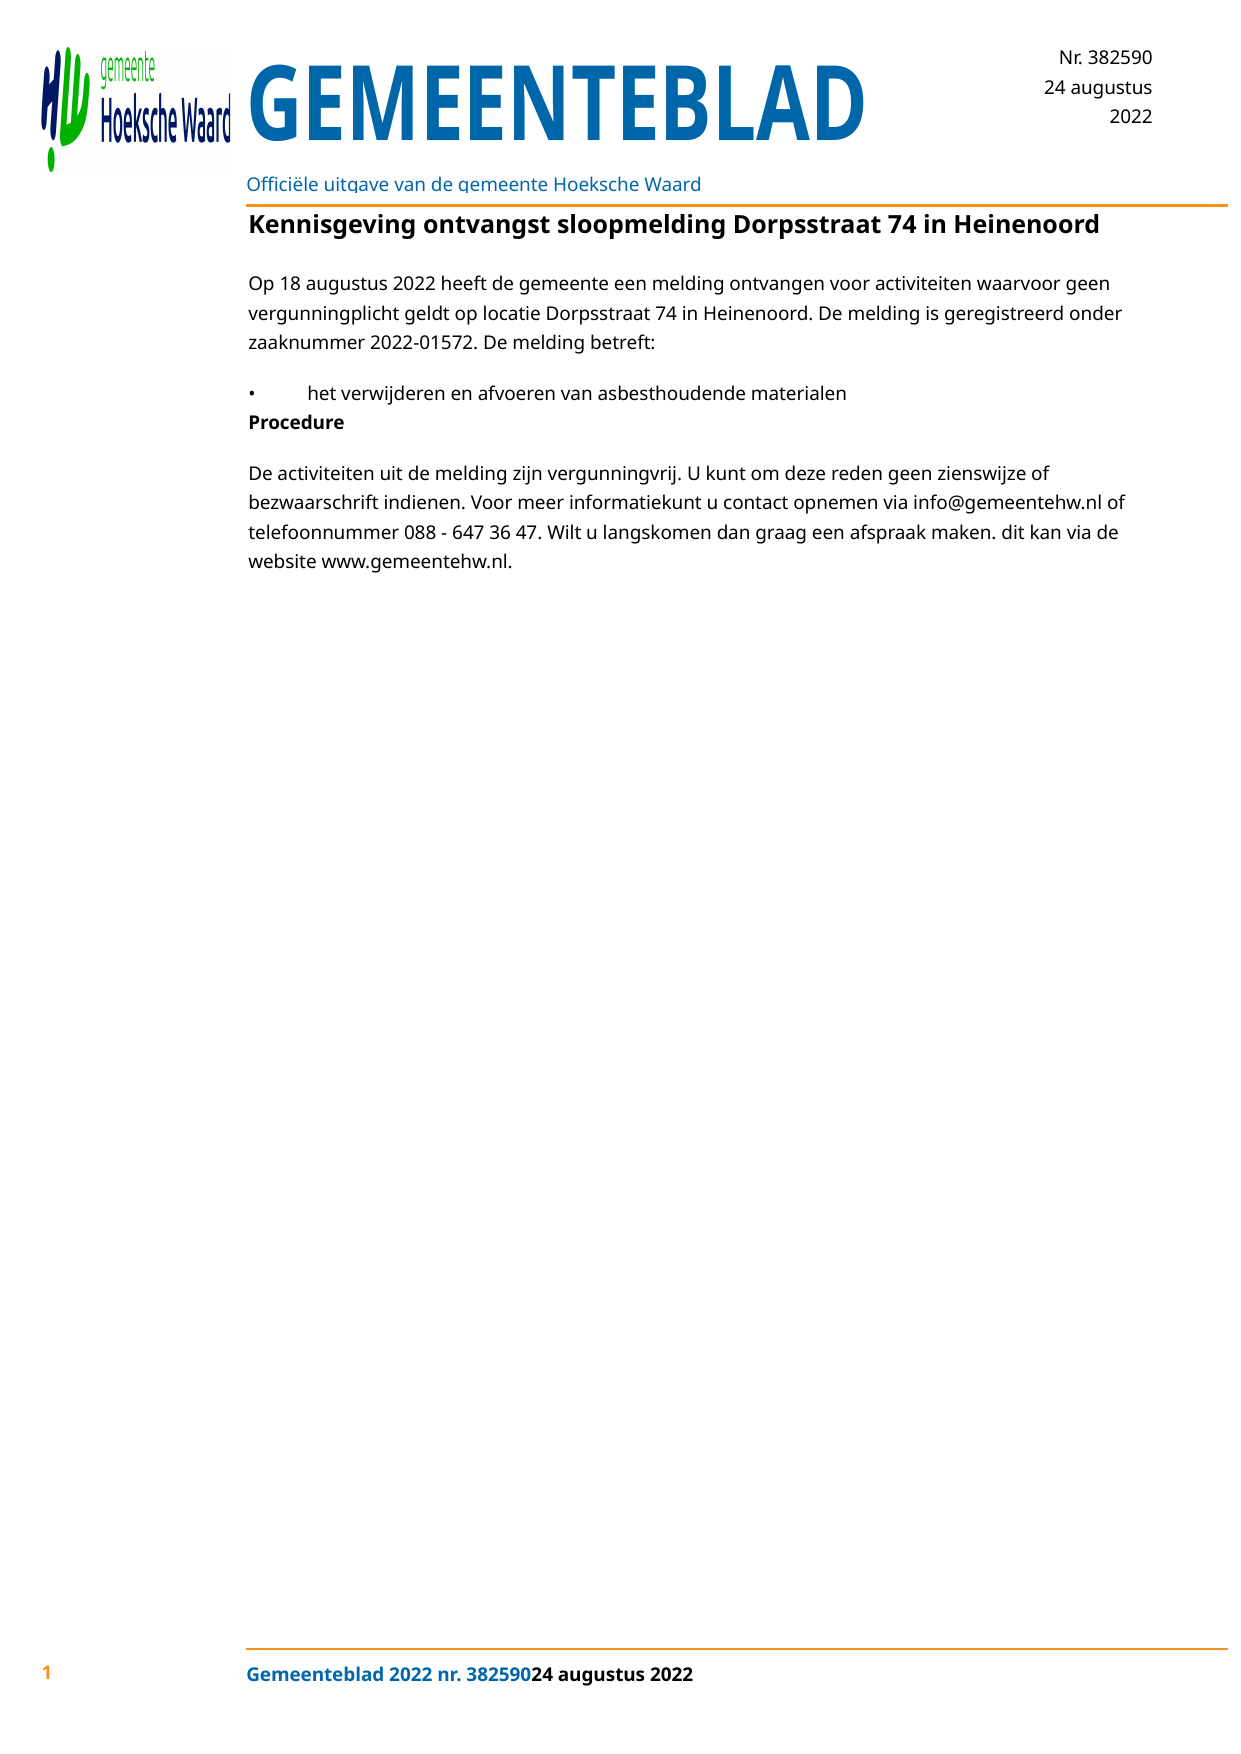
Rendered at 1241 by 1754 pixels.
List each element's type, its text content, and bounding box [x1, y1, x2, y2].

text Op 18 augustus 2022 heeft de gemeente een melding ontvangen voor activiteiten waarvoor geen vergunningplicht geldt op locatie Dorpsstraat 74 in Heinenoord. De melding is geregistreerd onder zaaknummer 2022-01572. De melding betreft: [248, 270, 1152, 355]
text De activiteiten uit de melding zijn vergunningvrij. U kunt om deze reden geen zienswijze of bezwaarschrift indienen. Voor meer informatiekunt u contact opnemen via info@gemeentehw.nl of telefoonnummer 088 - 647 36 47. Wilt u langskomen dan graag een afspraak maken. dit kan via de website www.gemeentehw.nl. [248, 460, 1152, 574]
text Procedure [248, 409, 1152, 435]
picture [41, 47, 231, 172]
text Kennisgeving ontvangst sloopmelding Dorpsstraat 74 in Heinenoord [248, 207, 1152, 241]
list het verwijderen en afvoeren van asbesthoudende materialen [248, 380, 1152, 406]
